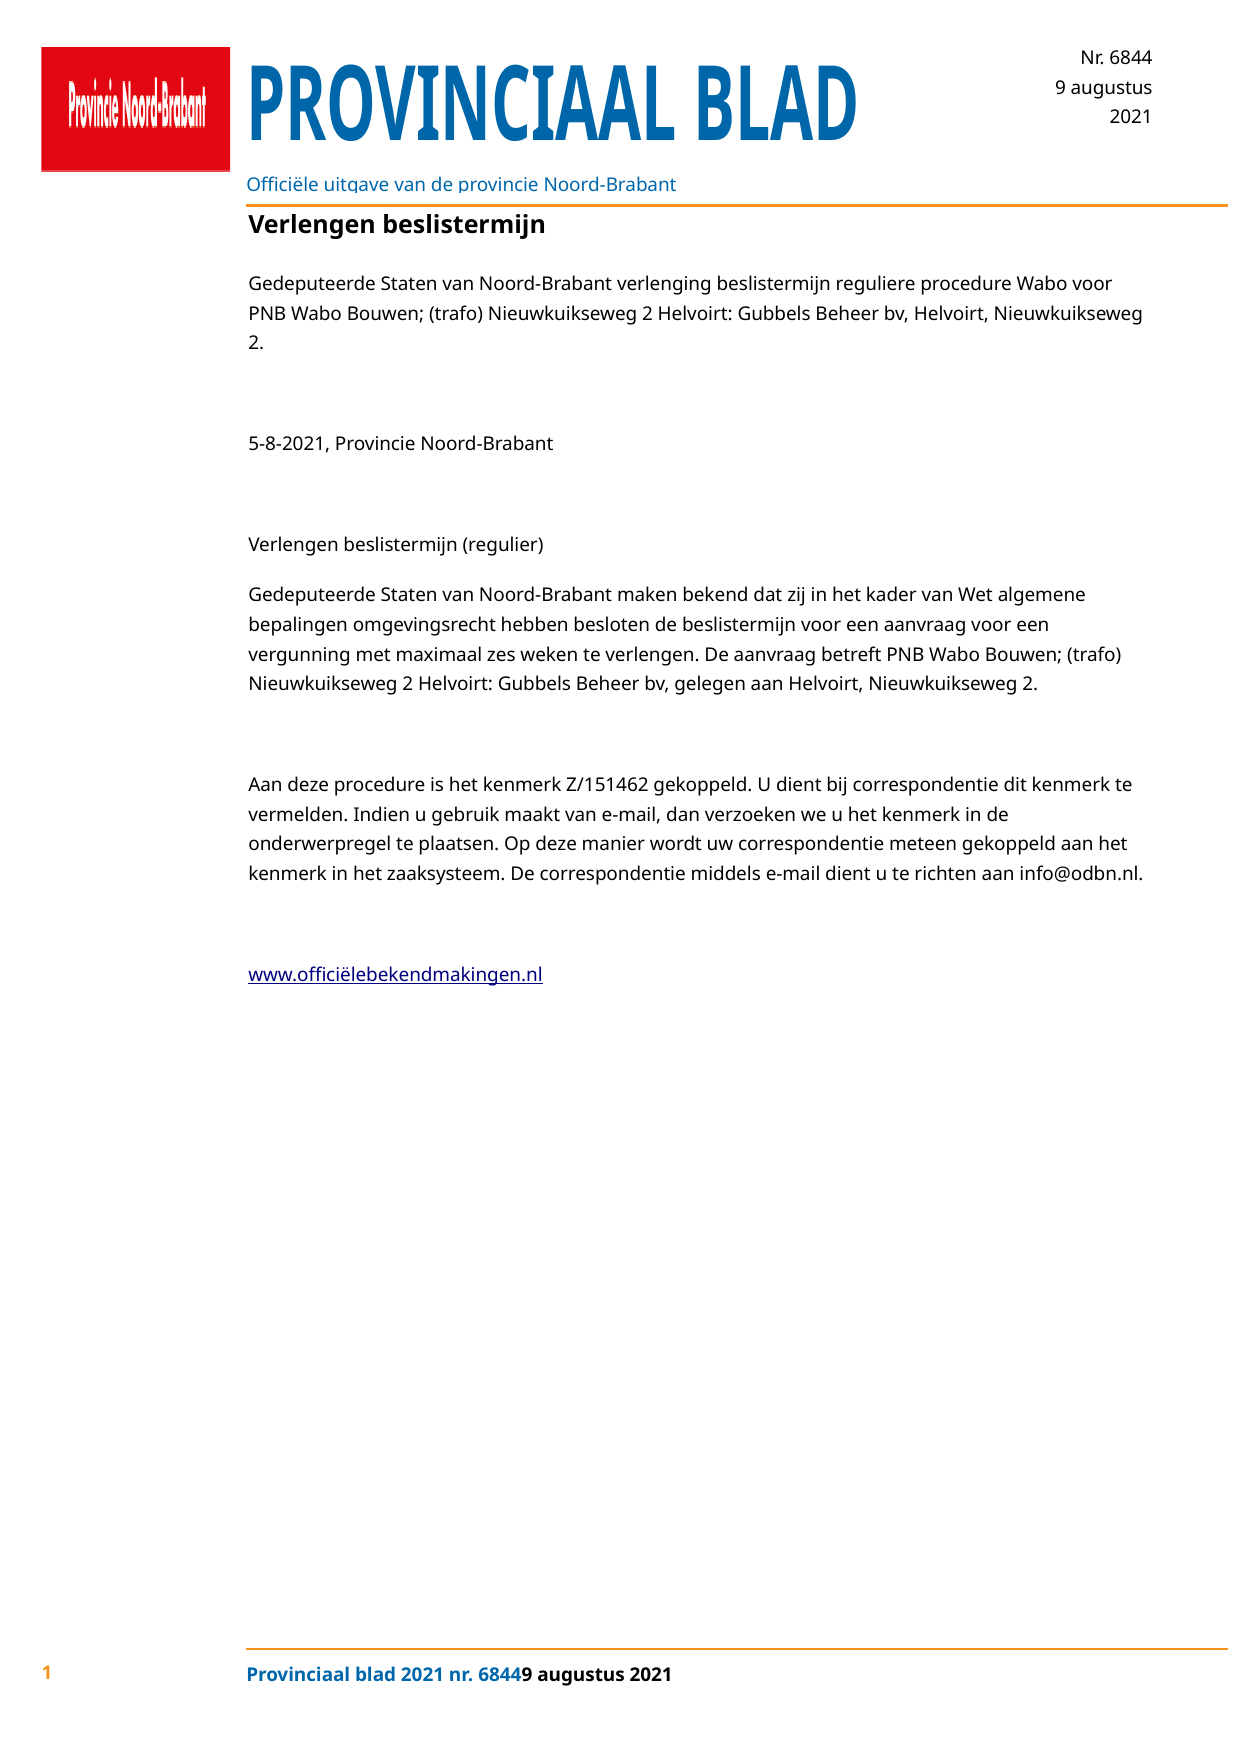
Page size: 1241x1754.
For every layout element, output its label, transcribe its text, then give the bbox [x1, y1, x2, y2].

text Verlengen beslistermijn [248, 207, 1152, 241]
text 5-8-2021, Provincie Noord-Brabant [248, 430, 1152, 456]
picture [41, 47, 231, 172]
text Aan deze procedure is het kenmerk Z/151462 gekoppeld. U dient bij correspondentie dit kenmerk te vermelden. Indien u gebruik maakt van e-mail, dan verzoeken we u het kenmerk in de onderwerpregel te plaatsen. Op deze manier wordt uw correspondentie meteen gekoppeld aan het kenmerk in het zaaksysteem. De correspondentie middels e-mail dient u te richten aan info@odbn.nl. [248, 771, 1152, 886]
text Gedeputeerde Staten van Noord-Brabant verlenging beslistermijn reguliere procedure Wabo voor PNB Wabo Bouwen; (trafo) Nieuwkuikseweg 2 Helvoirt: Gubbels Beheer bv, Helvoirt, Nieuwkuikseweg 2. [248, 270, 1152, 355]
text Verlengen beslistermijn (regulier) [248, 531, 1152, 557]
text Gedeputeerde Staten van Noord-Brabant maken bekend dat zij in het kader van Wet algemene bepalingen omgevingsrecht hebben besloten de beslistermijn voor een aanvraag voor een vergunning met maximaal zes weken te verlengen. De aanvraag betreft PNB Wabo Bouwen; (trafo) Nieuwkuikseweg 2 Helvoirt: Gubbels Beheer bv, gelegen aan Helvoirt, Nieuwkuikseweg 2. [248, 582, 1152, 696]
text www.officiëlebekendmakingen.nl [248, 961, 1152, 986]
